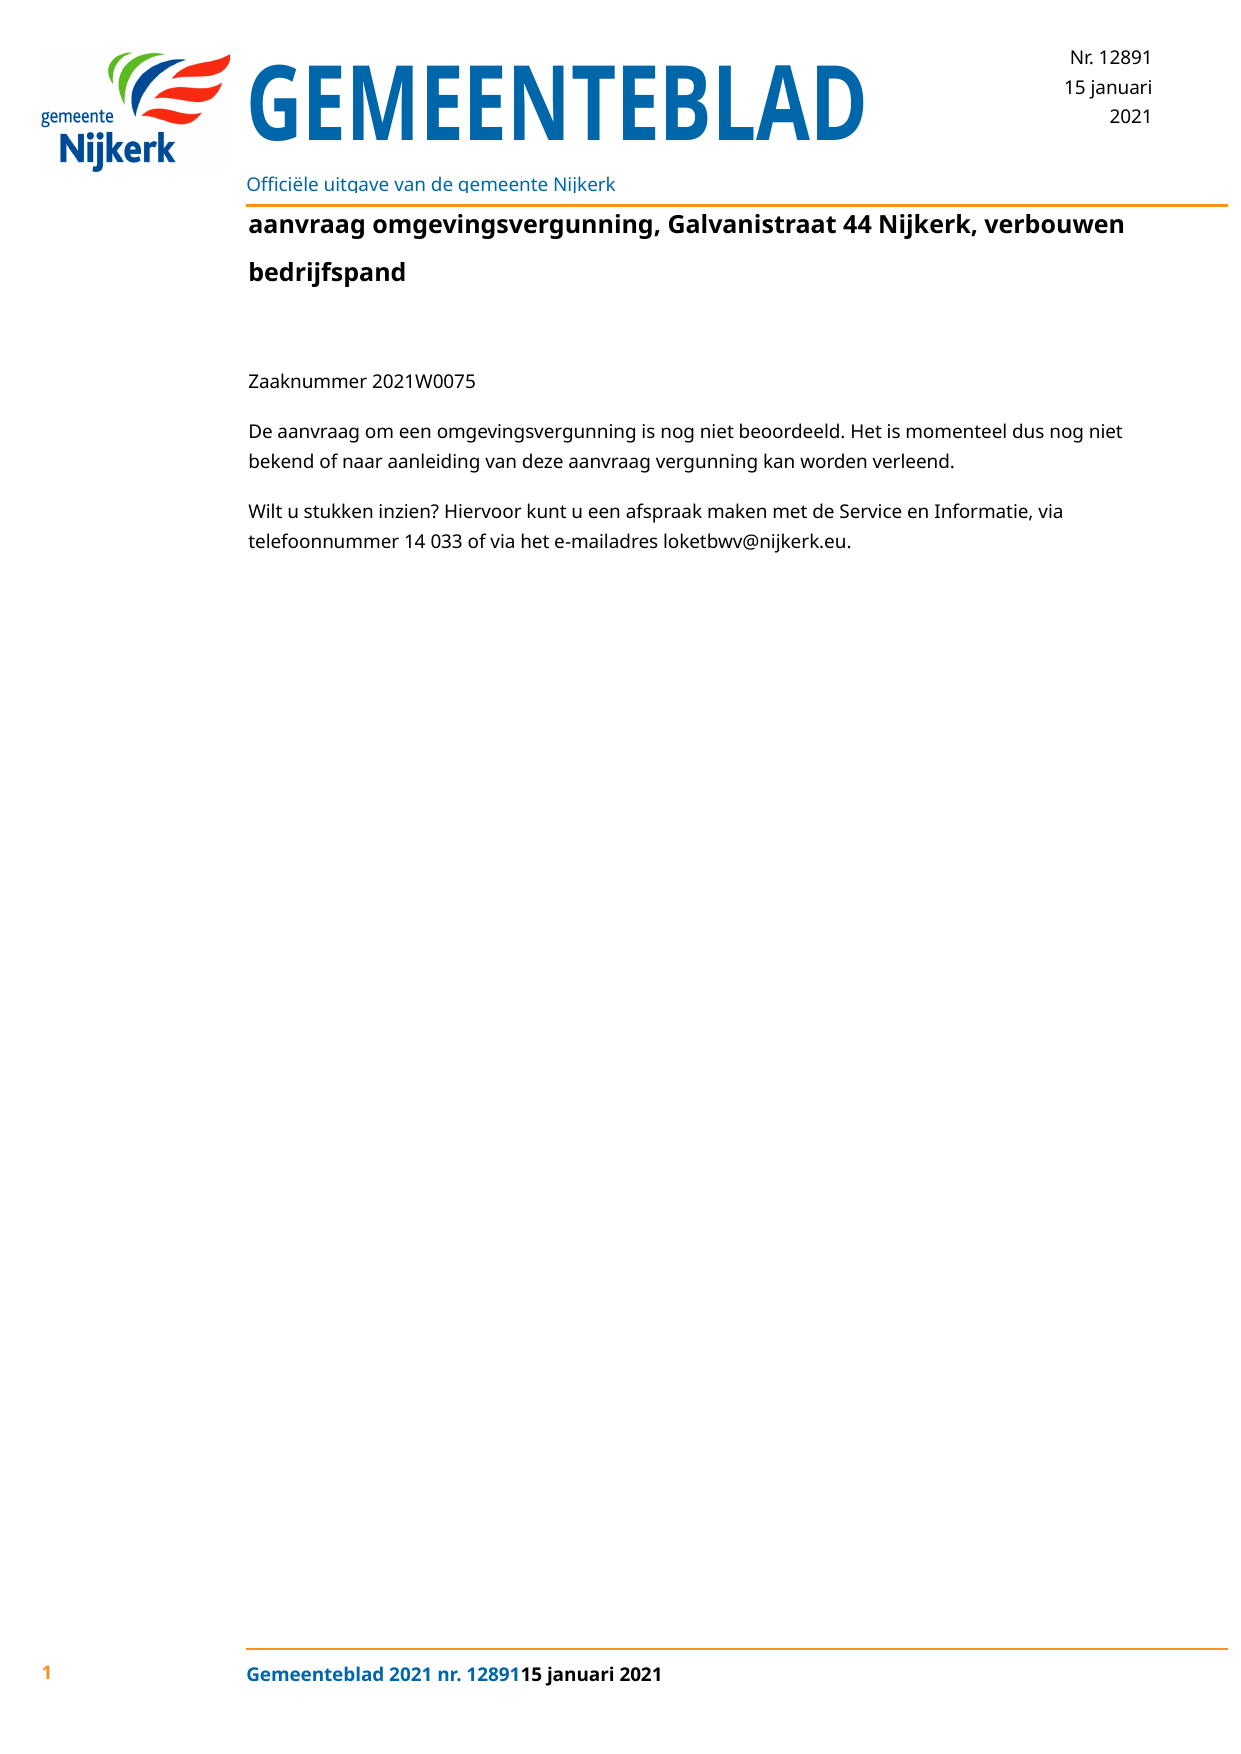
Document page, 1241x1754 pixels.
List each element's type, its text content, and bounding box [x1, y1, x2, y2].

text De aanvraag om een omgevingsvergunning is nog niet beoordeeld. Het is momenteel dus nog niet bekend of naar aanleiding van deze aanvraag vergunning kan worden verleend. [248, 419, 1152, 474]
text Zaaknummer 2021W0075 [248, 368, 1152, 394]
picture [41, 47, 231, 172]
text aanvraag omgevingsvergunning, Galvanistraat 44 Nijkerk, verbouwen bedrijfspand [248, 207, 1152, 288]
text Wilt u stukken inzien? Hiervoor kunt u een afspraak maken met de Service en Informatie, via telefoonnummer 14 033 of via het e-mailadres loketbwv@nijkerk.eu. [248, 499, 1152, 554]
